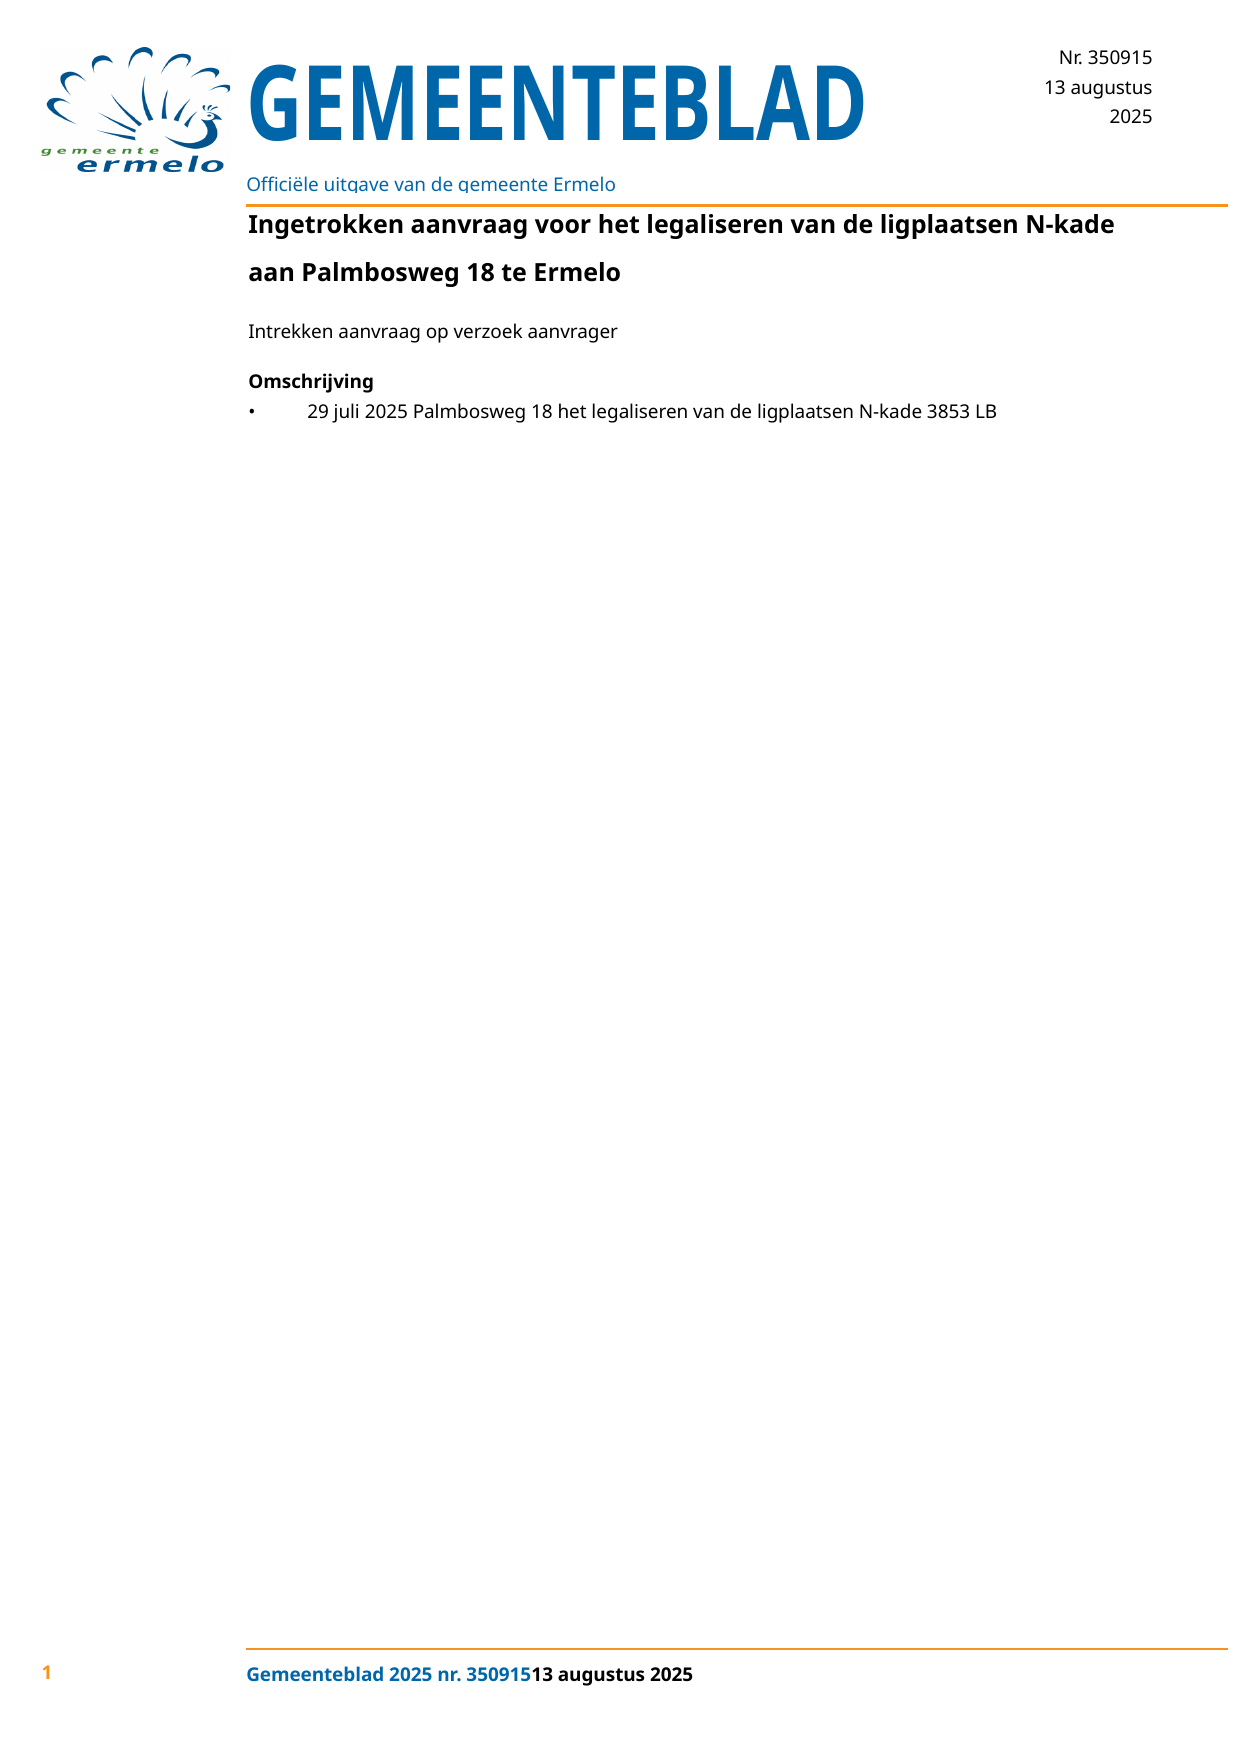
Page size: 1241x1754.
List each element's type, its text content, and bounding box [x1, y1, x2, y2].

list 29 juli 2025 Palmbosweg 18 het legaliseren van de ligplaatsen N-kade 3853 LB [248, 398, 1152, 424]
picture [41, 47, 231, 172]
text Intrekken aanvraag op verzoek aanvrager [248, 318, 1152, 344]
text Omschrijving [248, 368, 1152, 394]
text Ingetrokken aanvraag voor het legaliseren van de ligplaatsen N-kade aan Palmbosweg 18 te Ermelo [248, 207, 1152, 288]
